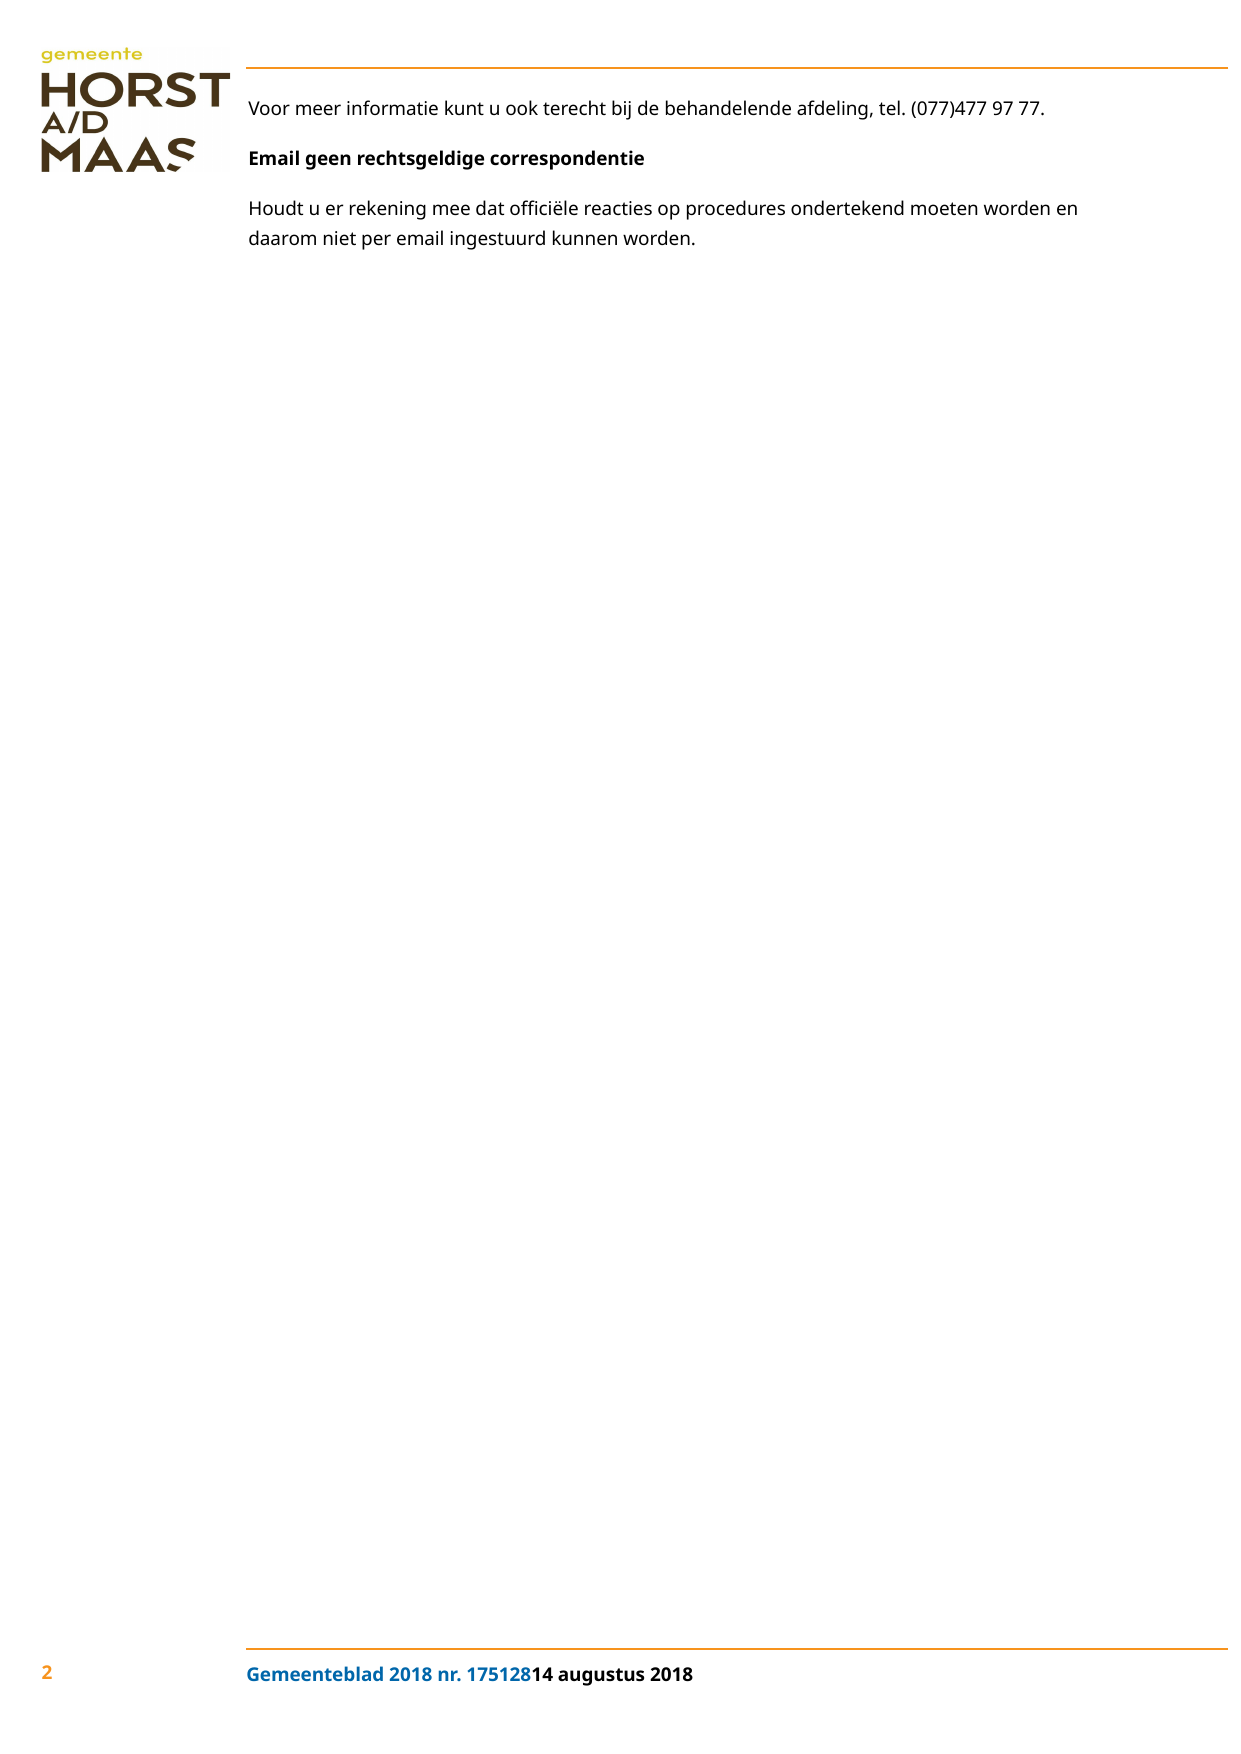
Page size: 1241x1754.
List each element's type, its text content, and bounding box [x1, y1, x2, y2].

text Houdt u er rekening mee dat officiële reacties op procedures ondertekend moeten worden en daarom niet per email ingestuurd kunnen worden. [248, 196, 1152, 251]
text Email geen rechtsgeldige correspondentie [248, 145, 1152, 171]
picture [41, 47, 231, 172]
text Voor meer informatie kunt u ook terecht bij de behandelende afdeling, tel. (077)477 97 77. [248, 95, 1152, 121]
